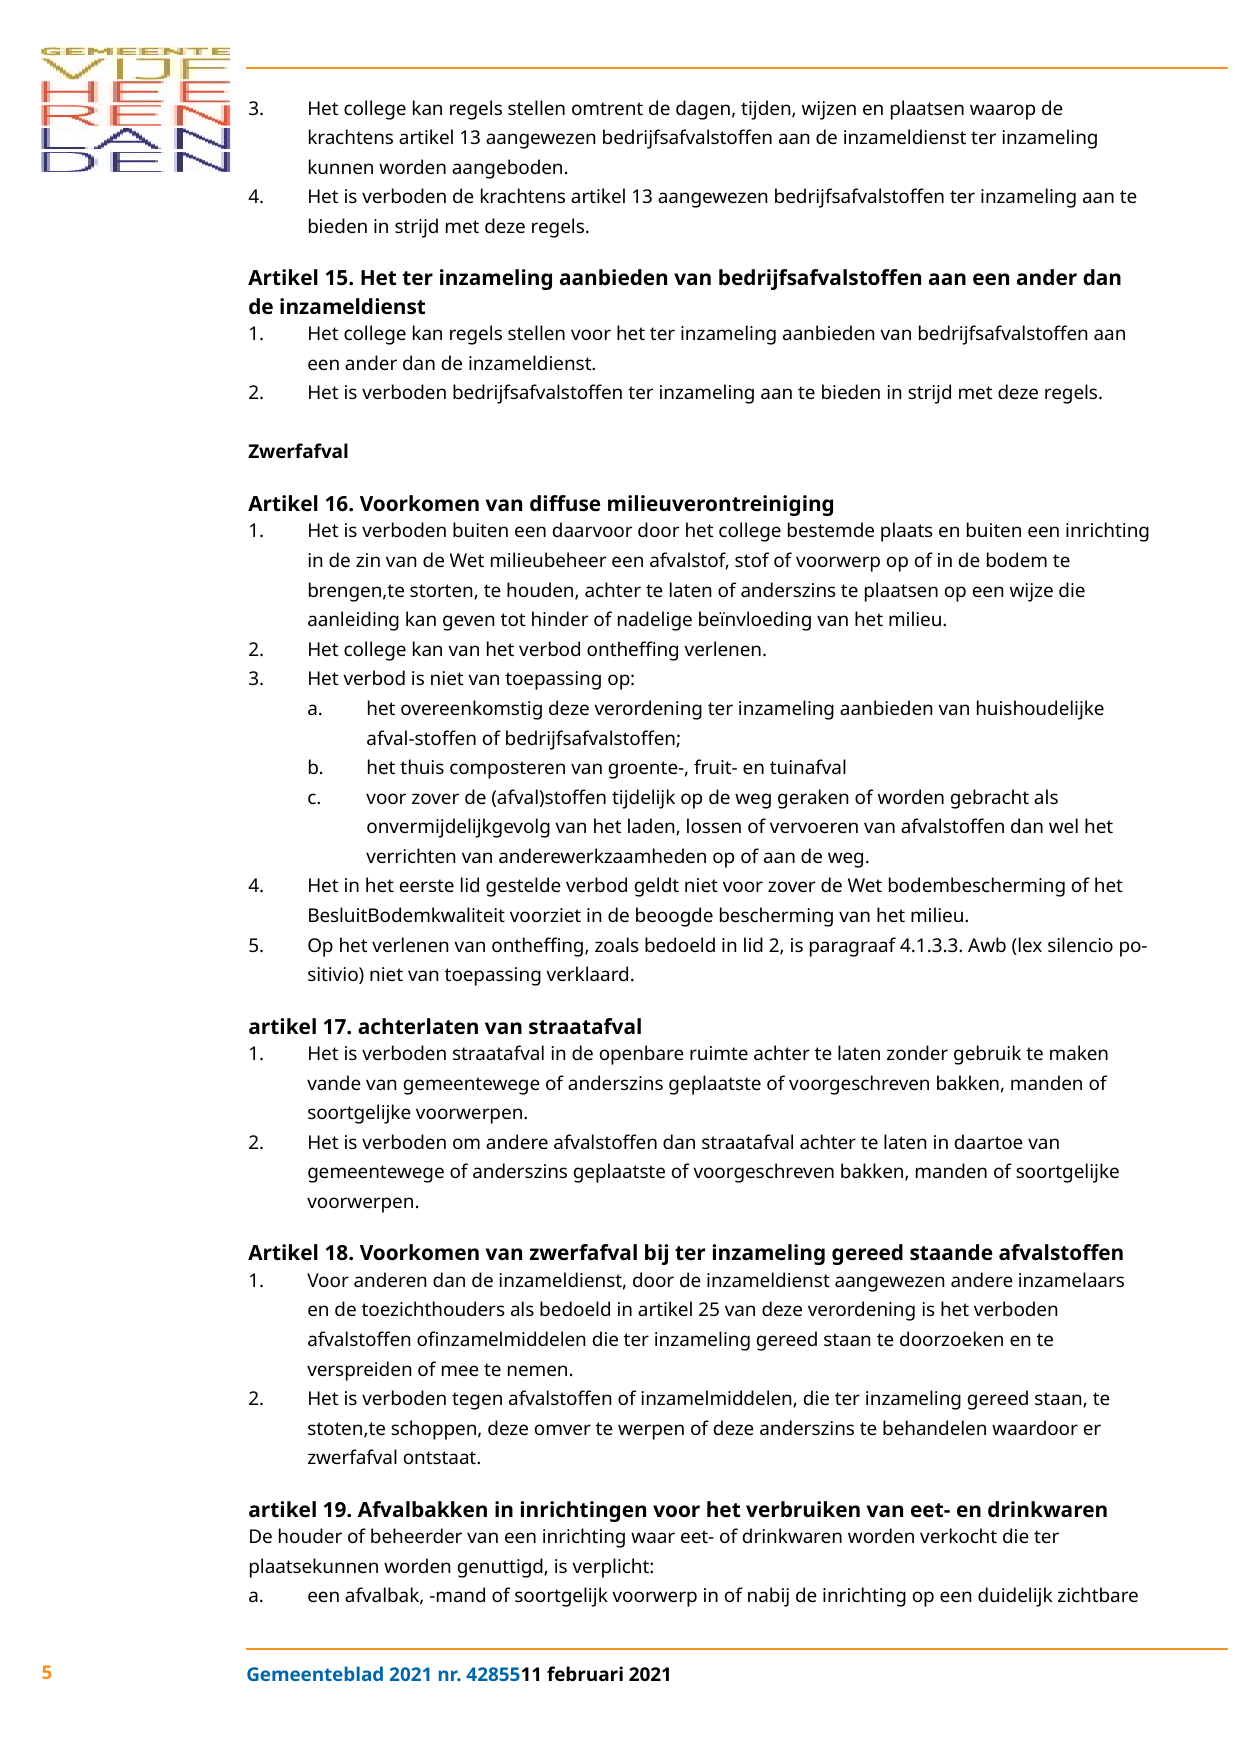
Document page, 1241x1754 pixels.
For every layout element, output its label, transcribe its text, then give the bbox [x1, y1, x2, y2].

list Voor anderen dan de inzameldienst, door de inzameldienst aangewezen andere inzamelaars en de toezichthouders als bedoeld in artikel 25 van deze verordening is het verboden afvalstoffen ofinzamelmiddelen die ter inzameling gereed staan te doorzoeken en te verspreiden of mee te nemen. [248, 1267, 1152, 1381]
text Artikel 18. Voorkomen van zwerfafval bij ter inzameling gereed staande afvalstoffen [248, 1238, 1152, 1267]
picture [41, 47, 231, 172]
list Het is verboden buiten een daarvoor door het college bestemde plaats en buiten een inrichting in de zin van de Wet milieubeheer een afvalstof, stof of voorwerp op of in de bodem te brengen,te storten, te houden, achter te laten of anderszins te plaatsen op een wijze die aanleiding kan geven tot hinder of nadelige beïnvloeding van het milieu. [248, 518, 1152, 632]
list het overeenkomstig deze verordening ter inzameling aanbieden van huishoudelijke afval-stoffen of bedrijfsafvalstoffen; [307, 695, 1152, 750]
text artikel 19. Afvalbakken in inrichtingen voor het verbruiken van eet- en drinkwaren [248, 1495, 1152, 1523]
text artikel 17. achterlaten van straatafval [248, 1012, 1152, 1040]
list Het is verboden de krachtens artikel 13 aangewezen bedrijfsafvalstoffen ter inzameling aan te bieden in strijd met deze regels. [248, 183, 1152, 239]
list Het college kan van het verbod ontheffing verlenen. [248, 636, 1152, 662]
list voor zover de (afval)stoffen tijdelijk op de weg geraken of worden gebracht als onvermijdelijkgevolg van het laden, lossen of vervoeren van afvalstoffen dan wel het verrichten van anderewerkzaamheden op of aan de weg. [307, 784, 1152, 869]
text De houder of beheerder van een inrichting waar eet- of drinkwaren worden verkocht die ter plaatsekunnen worden genuttigd, is verplicht: [248, 1523, 1152, 1579]
text Zwerfafval [248, 439, 1152, 464]
list Het college kan regels stellen voor het ter inzameling aanbieden van bedrijfsafvalstoffen aan een ander dan de inzameldienst. [248, 320, 1152, 376]
text Artikel 16. Voorkomen van diffuse milieuverontreiniging [248, 489, 1152, 518]
text Artikel 15. Het ter inzameling aanbieden van bedrijfsafvalstoffen aan een ander dan de inzameldienst [248, 263, 1152, 320]
list een afvalbak, -mand of soortgelijk voorwerp in of nabij de inrichting op een duidelijk zichtbare [248, 1582, 1152, 1608]
list Het verbod is niet van toepassing op: [248, 666, 1152, 691]
list Het is verboden straatafval in de openbare ruimte achter te laten zonder gebruik te maken vande van gemeentewege of anderszins geplaatste of voorgeschreven bakken, manden of soortgelijke voorwerpen. [248, 1040, 1152, 1125]
list Het is verboden tegen afvalstoffen of inzamelmiddelen, die ter inzameling gereed staan, te stoten,te schoppen, deze omver te werpen of deze anderszins te behandelen waardoor er zwerfafval ontstaat. [248, 1385, 1152, 1470]
list het thuis composteren van groente-, fruit- en tuinafval [307, 754, 1152, 780]
list Het college kan regels stellen omtrent de dagen, tijden, wijzen en plaatsen waarop de krachtens artikel 13 aangewezen bedrijfsafvalstoffen aan de inzameldienst ter inzameling kunnen worden aangeboden. [248, 95, 1152, 180]
list Het is verboden bedrijfsafvalstoffen ter inzameling aan te bieden in strijd met deze regels. [248, 379, 1152, 405]
list Het in het eerste lid gestelde verbod geldt niet voor zover de Wet bodembescherming of het BesluitBodemkwaliteit voorziet in de beoogde bescherming van het milieu. [248, 873, 1152, 928]
list Het is verboden om andere afvalstoffen dan straatafval achter te laten in daartoe van gemeentewege of anderszins geplaatste of voorgeschreven bakken, manden of soortgelijke voorwerpen. [248, 1129, 1152, 1214]
list Op het verlenen van ontheffing, zoals bedoeld in lid 2, is paragraaf 4.1.3.3. Awb (lex silencio po-sitivio) niet van toepassing verklaard. [248, 932, 1152, 987]
